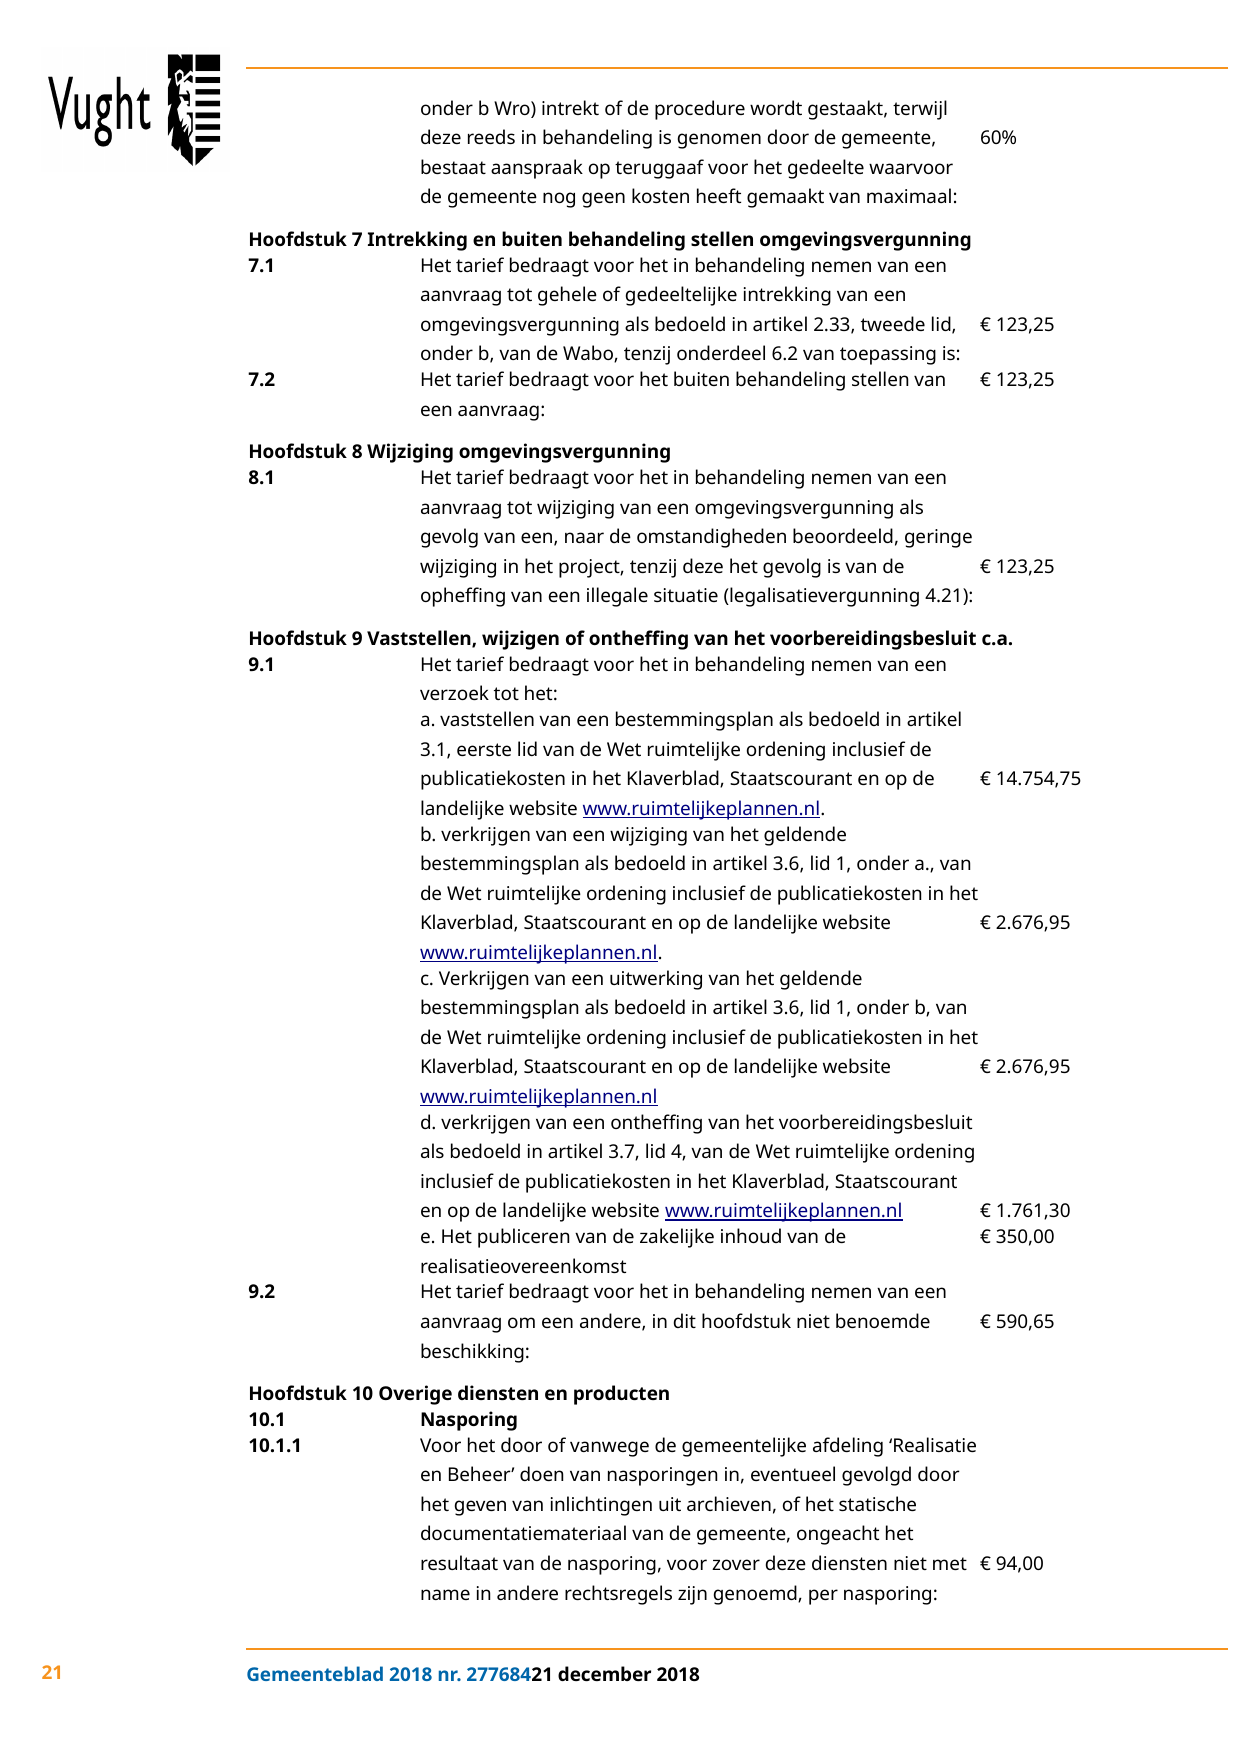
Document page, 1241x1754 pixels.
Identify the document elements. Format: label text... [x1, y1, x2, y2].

table_cell d. verkrijgen van een ontheffing van het voorbereidingsbesluit als bedoeld in artikel 3.7, lid 4, van de Wet ruimtelijke ordening inclusief de publicatiekosten in het Klaverblad, Staatscourant en op de landelijke website www.ruimtelijkeplannen.nl [420, 1109, 980, 1223]
picture [41, 47, 231, 172]
table_header Het tarief bedraagt voor het in behandeling nemen van een verzoek tot het: [420, 651, 980, 706]
table_cell € 14.754,75 [980, 706, 1152, 821]
text Hoofdstuk 7 Intrekking en buiten behandeling stellen omgevingsvergunning [248, 226, 1152, 252]
table_cell € 2.676,95 [980, 821, 1152, 965]
table_cell 7.2 [248, 366, 420, 422]
table_cell c. Verkrijgen van een uitwerking van het geldende bestemmingsplan als bedoeld in artikel 3.6, lid 1, onder b, van de Wet ruimtelijke ordening inclusief de publicatiekosten in het Klaverblad, Staatscourant en op de landelijke website www.ruimtelijkeplannen.nl [420, 965, 980, 1109]
text Hoofdstuk 9 Vaststellen, wijzigen of ontheffing van het voorbereidingsbesluit c.a. [248, 625, 1152, 651]
table_header 8.1 [248, 464, 420, 608]
table_cell b. verkrijgen van een wijziging van het geldende bestemmingsplan als bedoeld in artikel 3.6, lid 1, onder a., van de Wet ruimtelijke ordening inclusief de publicatiekosten in het Klaverblad, Staatscourant en op de landelijke website www.ruimtelijkeplannen.nl. [420, 821, 980, 965]
table_cell € 2.676,95 [980, 965, 1152, 1109]
table_header Nasporing [420, 1406, 980, 1432]
table_cell a. vaststellen van een bestemmingsplan als bedoeld in artikel 3.1, eerste lid van de Wet ruimtelijke ordening inclusief de publicatiekosten in het Klaverblad, Staatscourant en op de landelijke website www.ruimtelijkeplannen.nl. [420, 706, 980, 821]
table_cell € 590,65 [980, 1279, 1152, 1363]
table_cell € 123,25 [980, 366, 1152, 422]
text Hoofdstuk 10 Overige diensten en producten [248, 1380, 1152, 1406]
table_header Het tarief bedraagt voor het in behandeling nemen van een aanvraag tot gehele of gedeeltelijke intrekking van een omgevingsvergunning als bedoeld in artikel 2.33, tweede lid, onder b, van de Wabo, tenzij onderdeel 6.2 van toepassing is: [420, 252, 980, 366]
table_header € 123,25 [980, 464, 1152, 608]
table_cell onder b Wro) intrekt of de procedure wordt gestaakt, terwijl deze reeds in behandeling is genomen door de gemeente, bestaat aanspraak op teruggaaf voor het gedeelte waarvoor de gemeente nog geen kosten heeft gemaakt van maximaal: [420, 95, 980, 209]
table_header 7.1 [248, 252, 420, 366]
table_header 10.1 [248, 1406, 420, 1432]
table_cell Het tarief bedraagt voor het buiten behandeling stellen van een aanvraag: [420, 366, 980, 422]
table_cell [248, 965, 420, 1109]
table_cell [248, 1109, 420, 1223]
table_cell € 350,00 [980, 1223, 1152, 1279]
table_cell [248, 1223, 420, 1279]
table_cell € 94,00 [980, 1432, 1152, 1606]
table_cell [248, 95, 420, 209]
table_cell [248, 821, 420, 965]
table_cell 10.1.1 [248, 1432, 420, 1606]
table_header Het tarief bedraagt voor het in behandeling nemen van een aanvraag tot wijziging van een omgevingsvergunning als gevolg van een, naar de omstandigheden beoordeeld, geringe wijziging in het project, tenzij deze het gevolg is van de opheffing van een illegale situatie (legalisatievergunning 4.21): [420, 464, 980, 608]
table_cell Voor het door of vanwege de gemeentelijke afdeling ‘Realisatie en Beheer’ doen van nasporingen in, eventueel gevolgd door het geven van inlichtingen uit archieven, of het statische documentatiemateriaal van de gemeente, ongeacht het resultaat van de nasporing, voor zover deze diensten niet met name in andere rechtsregels zijn genoemd, per nasporing: [420, 1432, 980, 1606]
table_cell 60% [980, 95, 1152, 209]
text Hoofdstuk 8 Wijziging omgevingsvergunning [248, 438, 1152, 464]
table_header € 123,25 [980, 252, 1152, 366]
table_cell [248, 706, 420, 821]
table_header 9.1 [248, 651, 420, 706]
table_cell Het tarief bedraagt voor het in behandeling nemen van een aanvraag om een andere, in dit hoofdstuk niet benoemde beschikking: [420, 1279, 980, 1363]
table_cell € 1.761,30 [980, 1109, 1152, 1223]
table_header [980, 1406, 1152, 1432]
table_cell e. Het publiceren van de zakelijke inhoud van de realisatieovereenkomst [420, 1223, 980, 1279]
table_cell 9.2 [248, 1279, 420, 1363]
table_header [980, 651, 1152, 706]
